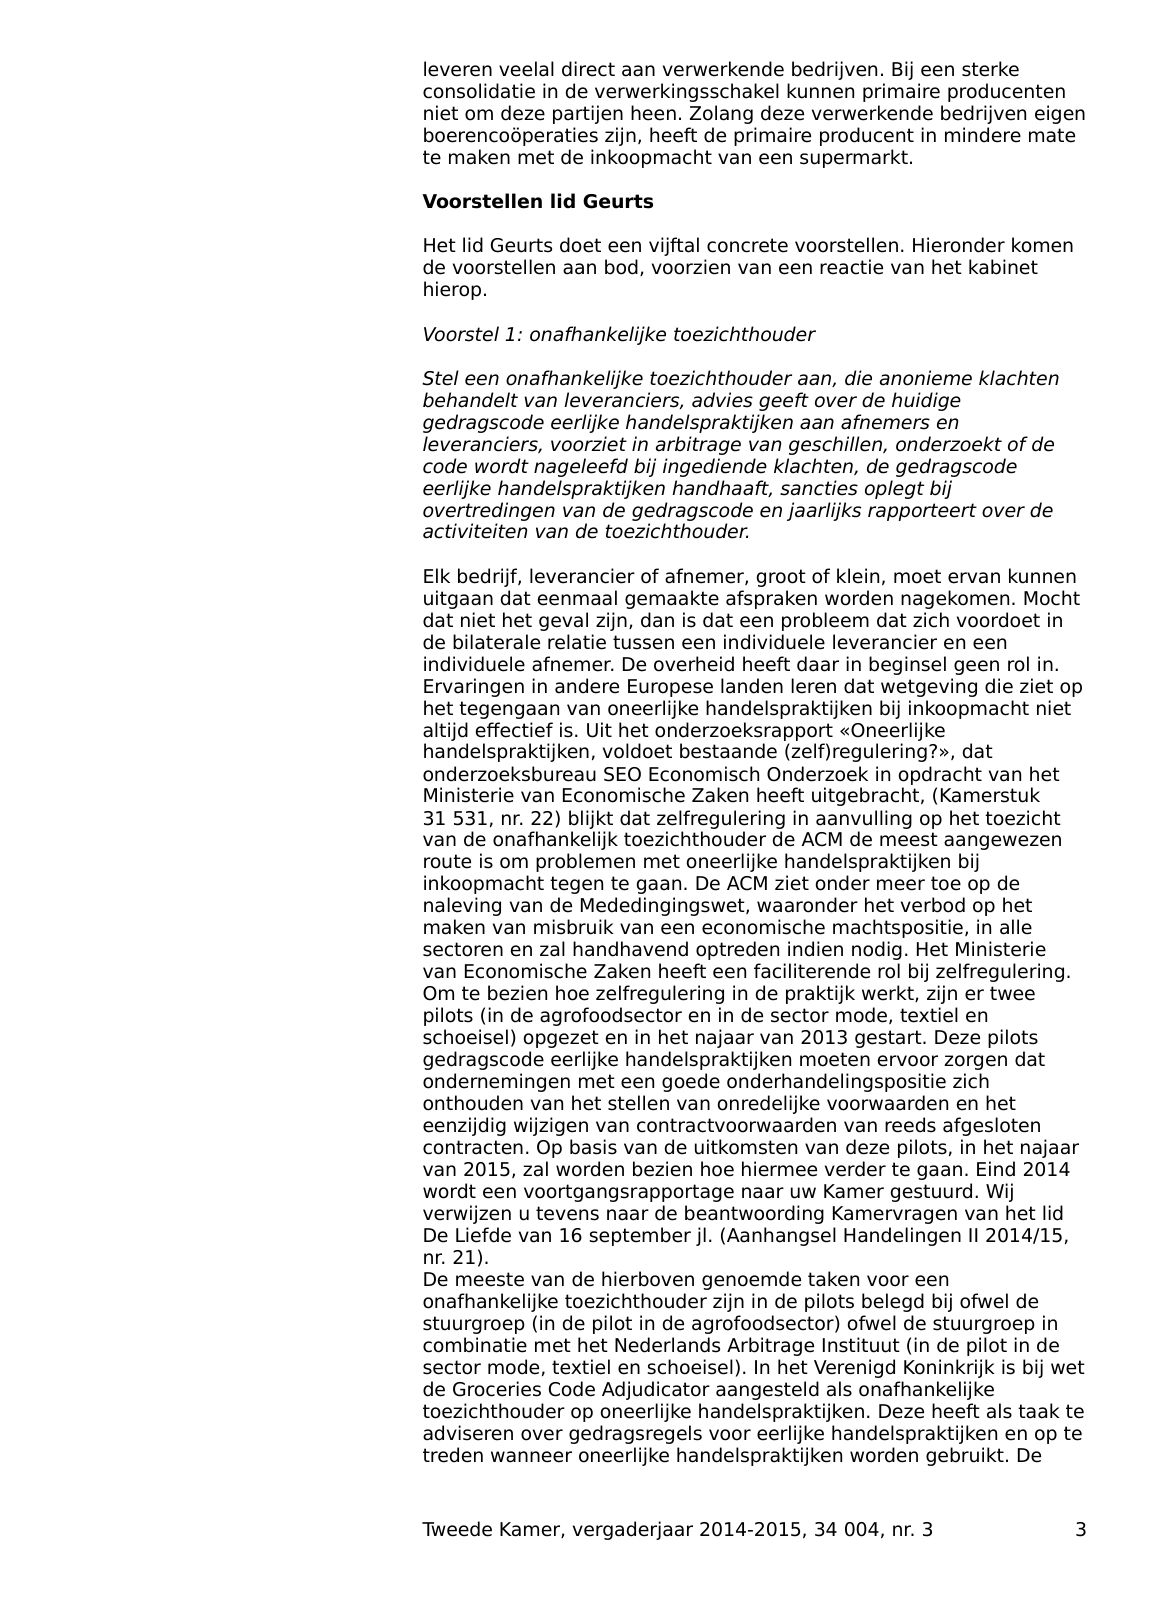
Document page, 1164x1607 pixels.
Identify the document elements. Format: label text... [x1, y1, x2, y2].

text Het lid Geurts doet een vijftal concrete voorstellen. Hieronder komen de voorstellen aan bod, voorzien van een reactie van het kabinet hierop. [422, 235, 1087, 301]
subtitle Voorstel 1: onafhankelijke toezichthouder [422, 323, 1087, 345]
subtitle Voorstellen lid Geurts [422, 191, 1087, 213]
text Elk bedrijf, leverancier of afnemer, groot of klein, moet ervan kunnen uitgaan dat eenmaal gemaakte afspraken worden nagekomen. Mocht dat niet het geval zijn, dan is dat een probleem dat zich voordoet in de bilaterale relatie tussen een individuele leverancier en een individuele afnemer. De overheid heeft daar in beginsel geen rol in. Ervaringen in andere Europese landen leren dat wetgeving die ziet op het tegengaan van oneerlijke handelspraktijken bij inkoopmacht niet altijd effectief is. Uit het onderzoeksrapport «Oneerlijke handelspraktijken, voldoet bestaande (zelf)regulering?», dat onderzoeksbureau SEO Economisch Onderzoek in opdracht van het Ministerie van Economische Zaken heeft uitgebracht, (Kamerstuk 31 531, nr. 22) blijkt dat zelfregulering in aanvulling op het toezicht van de onafhankelijk toezichthouder de ACM de meest aangewezen route is om problemen met oneerlijke handelspraktijken bij inkoopmacht tegen te gaan. De ACM ziet onder meer toe op de naleving van de Mededingingswet, waaronder het verbod op het maken van misbruik van een economische machtspositie, in alle sectoren en zal handhavend optreden indien nodig. Het Ministerie van Economische Zaken heeft een faciliterende rol bij zelfregulering. Om te bezien hoe zelfregulering in de praktijk werkt, zijn er twee pilots (in de agrofoodsector en in de sector mode, textiel en schoeisel) opgezet en in het najaar van 2013 gestart. Deze pilots gedragscode eerlijke handelspraktijken moeten ervoor zorgen dat ondernemingen met een goede onderhandelingspositie zich onthouden van het stellen van onredelijke voorwaarden en het eenzijdig wijzigen van contractvoorwaarden van reeds afgesloten contracten. Op basis van de uitkomsten van deze pilots, in het najaar van 2015, zal worden bezien hoe hiermee verder te gaan. Eind 2014 wordt een voortgangsrapportage naar uw Kamer gestuurd. Wij verwijzen u tevens naar de beantwoording Kamervragen van het lid De Liefde van 16 september jl. (Aanhangsel Handelingen II 2014/15, nr. 21). [422, 566, 1087, 1269]
text De meeste van de hierboven genoemde taken voor een onafhankelijke toezichthouder zijn in de pilots belegd bij ofwel de stuurgroep (in de pilot in de agrofoodsector) ofwel de stuurgroep in combinatie met het Nederlands Arbitrage Instituut (in de pilot in de sector mode, textiel en schoeisel). In het Verenigd Koninkrijk is bij wet de Groceries Code Adjudicator aangesteld als onafhankelijke toezichthouder op oneerlijke handelspraktijken. Deze heeft als taak te adviseren over gedragsregels voor eerlijke handelspraktijken en op te treden wanneer oneerlijke handelspraktijken worden gebruikt. De [422, 1269, 1087, 1467]
text leveren veelal direct aan verwerkende bedrijven. Bij een sterke consolidatie in de verwerkingsschakel kunnen primaire producenten niet om deze partijen heen. Zolang deze verwerkende bedrijven eigen boerencoöperaties zijn, heeft de primaire producent in mindere mate te maken met de inkoopmacht van een supermarkt. [422, 59, 1087, 169]
text Stel een onafhankelijke toezichthouder aan, die anonieme klachten behandelt van leveranciers, advies geeft over de huidige gedragscode eerlijke handelspraktijken aan afnemers en leveranciers, voorziet in arbitrage van geschillen, onderzoekt of de code wordt nageleefd bij ingediende klachten, de gedragscode eerlijke handelspraktijken handhaaft, sancties oplegt bij overtredingen van de gedragscode en jaarlijks rapporteert over de activiteiten van de toezichthouder. [422, 368, 1087, 543]
